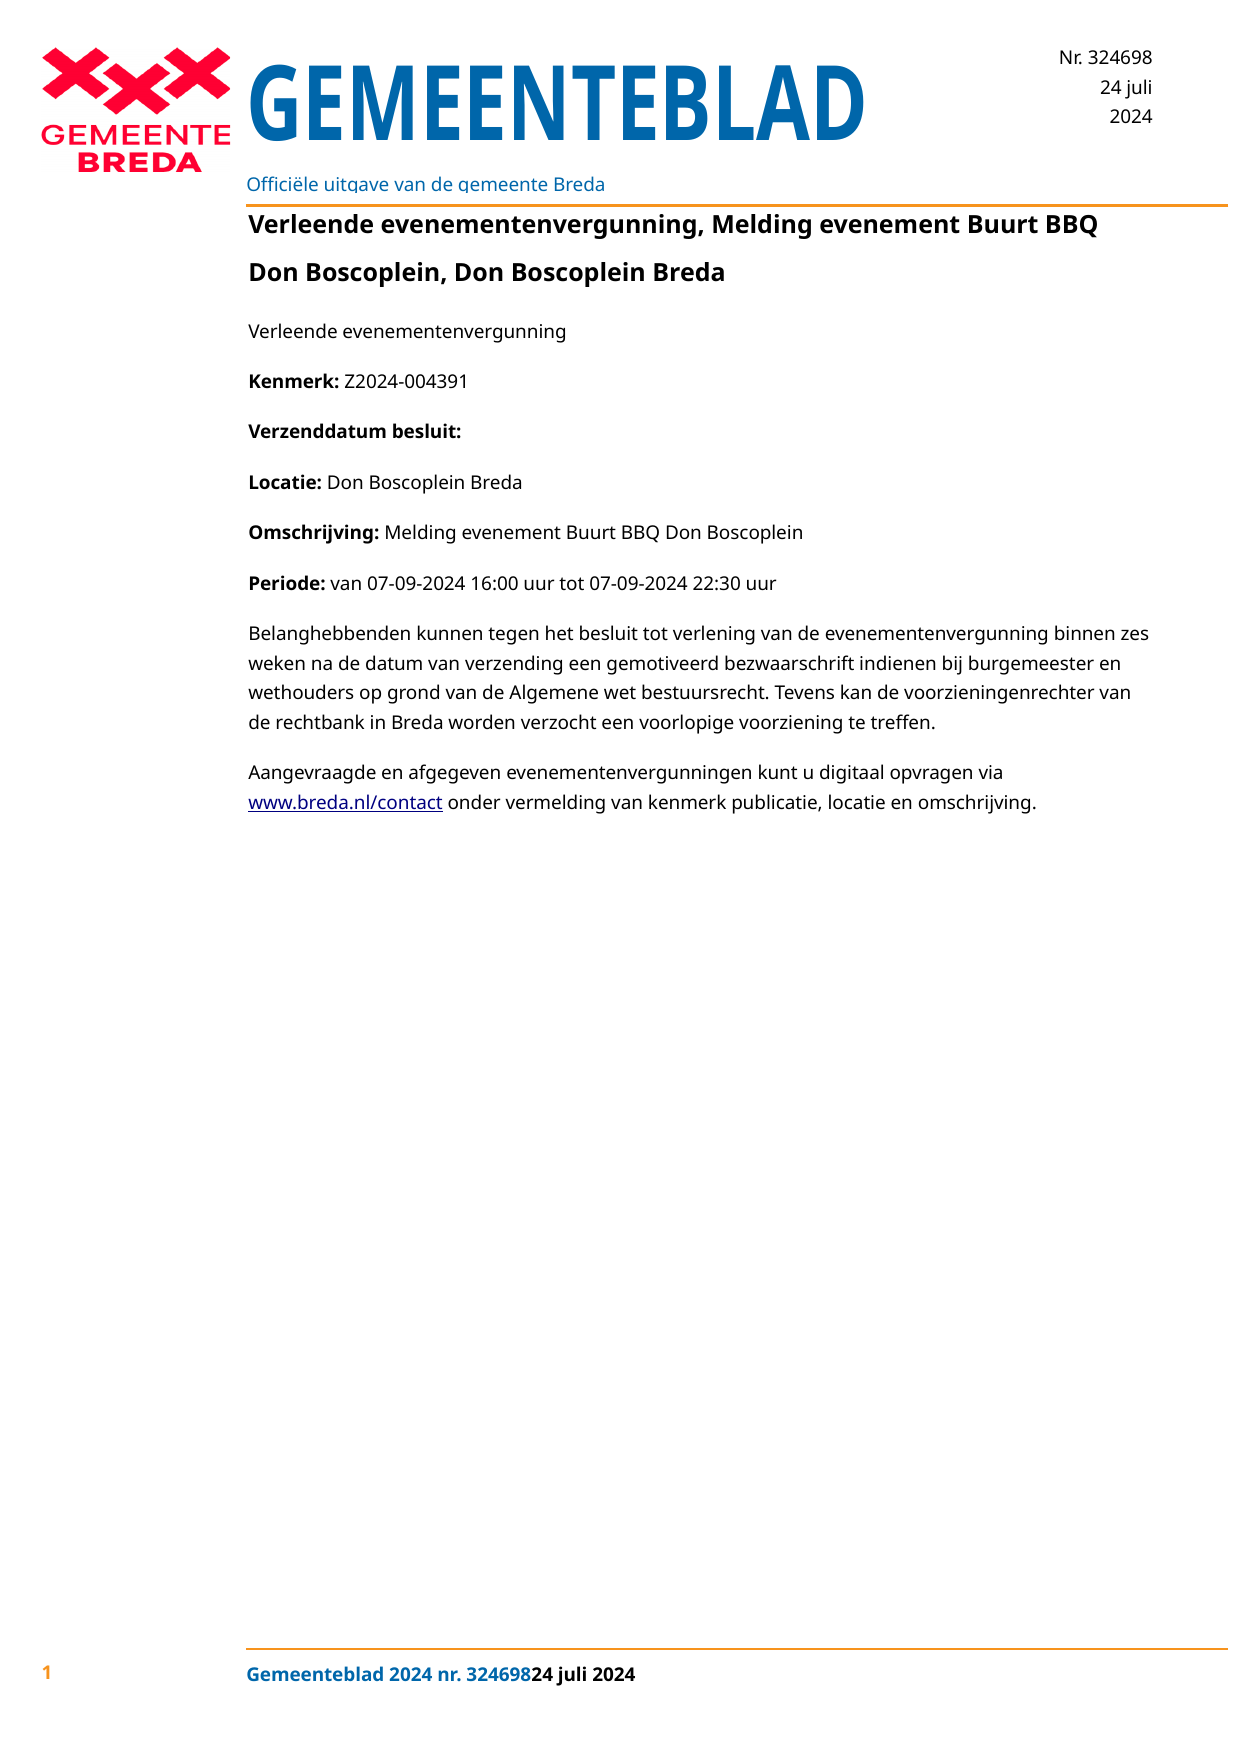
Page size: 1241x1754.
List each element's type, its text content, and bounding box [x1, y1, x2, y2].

text Periode: van 07-09-2024 16:00 uur tot 07-09-2024 22:30 uur [248, 570, 1152, 596]
text Aangevraagde en afgegeven evenementenvergunningen kunt u digitaal opvragen via www.breda.nl/contact onder vermelding van kenmerk publicatie, locatie en omschrijving. [248, 759, 1152, 815]
text Kenmerk: Z2024-004391 [248, 368, 1152, 394]
text Verleende evenementenvergunning, Melding evenement Buurt BBQ Don Boscoplein, Don Boscoplein Breda [248, 207, 1152, 288]
text Verleende evenementenvergunning [248, 318, 1152, 344]
picture [41, 47, 231, 172]
text Omschrijving: Melding evenement Buurt BBQ Don Boscoplein [248, 519, 1152, 545]
text Locatie: Don Boscoplein Breda [248, 469, 1152, 495]
text Verzenddatum besluit: [248, 419, 1152, 444]
text Belanghebbenden kunnen tegen het besluit tot verlening van de evenementenvergunning binnen zes weken na de datum van verzending een gemotiveerd bezwaarschrift indienen bij burgemeester en wethouders op grond van de Algemene wet bestuursrecht. Tevens kan de voorzieningenrechter van de rechtbank in Breda worden verzocht een voorlopige voorziening te treffen. [248, 620, 1152, 735]
